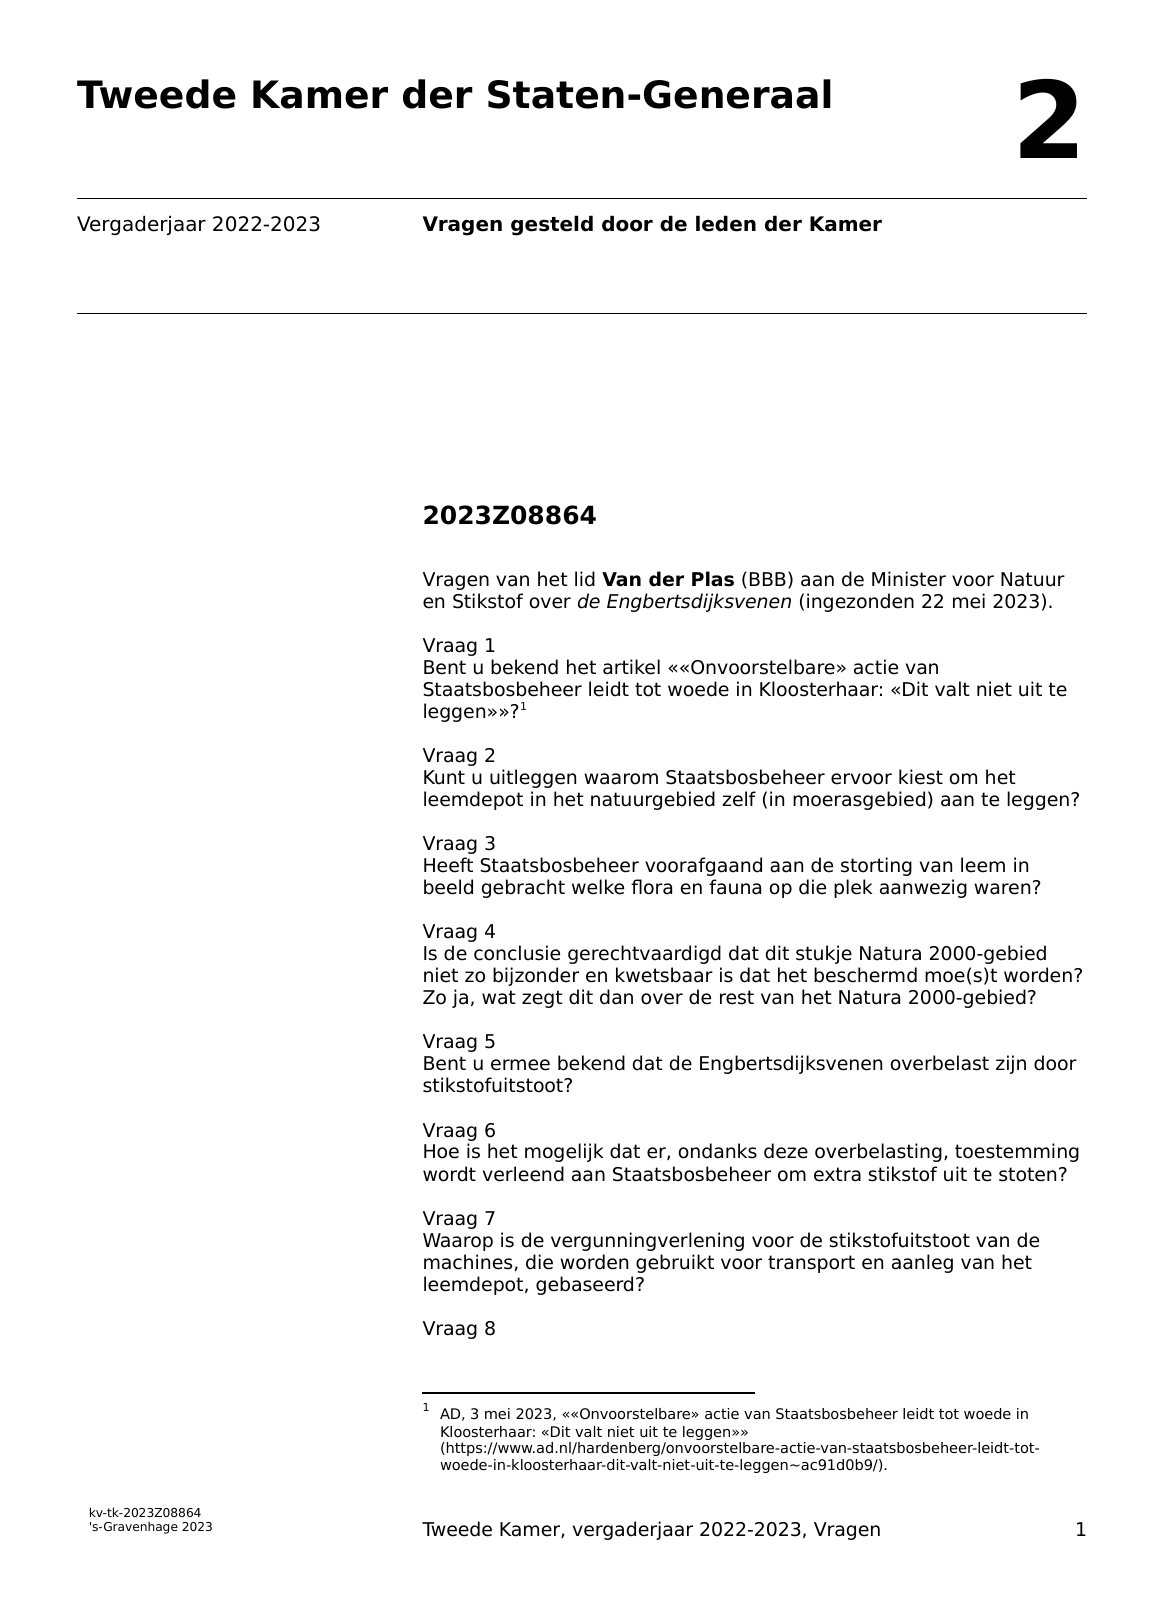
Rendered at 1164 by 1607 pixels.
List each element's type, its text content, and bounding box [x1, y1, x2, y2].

table_header Tweede Kamer der Staten-Generaal [77, 59, 886, 198]
table_cell Vergaderjaar 2022-2023 [77, 199, 422, 313]
text Bent u bekend het artikel ««Onvoorstelbare» actie van Staatsbosbeheer leidt tot woede in Kloosterhaar: «Dit valt niet uit te leggen»»? [422, 657, 1087, 723]
text AD, 3 mei 2023, ««Onvoorstelbare» actie van Staatsbosbeheer leidt tot woede in Kloosterhaar: «Dit valt niet uit te leggen»» (https://www.ad.nl/hardenberg/onvoorstelbare-actie-van-staatsbosbeheer-leidt-tot-woede-in-kloosterhaar-dit-valt-niet-uit-te-leggen~ac91d0b9/). [422, 1402, 1087, 1474]
text Waarop is de vergunningverlening voor de stikstofuitstoot van de machines, die worden gebruikt voor transport en aanleg van het leemdepot, gebaseerd? [422, 1229, 1087, 1296]
text Vraag 7 [422, 1208, 1087, 1229]
text Vraag 1 [422, 635, 1087, 657]
text Vraag 4 [422, 921, 1087, 943]
text Vraag 3 [422, 833, 1087, 855]
text Vraag 6 [422, 1119, 1087, 1141]
text Hoe is het mogelijk dat er, ondanks deze overbelasting, toestemming wordt verleend aan Staatsbosbeheer om extra stikstof uit te stoten? [422, 1141, 1087, 1185]
text Is de conclusie gerechtvaardigd dat dit stukje Natura 2000-gebied niet zo bijzonder en kwetsbaar is dat het beschermd moe(s)t worden? Zo ja, wat zegt dit dan over de rest van het Natura 2000-gebied? [422, 943, 1087, 1009]
text 2023Z08864 [422, 501, 1087, 531]
table_header 2 [886, 59, 1087, 198]
text Vragen van het lid Van der Plas (BBB) aan de Minister voor Natuur en Stikstof over de Engbertsdijksvenen (ingezonden 22 mei 2023). [422, 569, 1087, 613]
text Kunt u uitleggen waarom Staatsbosbeheer ervoor kiest om het leemdepot in het natuurgebied zelf (in moerasgebied) aan te leggen? [422, 767, 1087, 811]
text Bent u ermee bekend dat de Engbertsdijksvenen overbelast zijn door stikstofuitstoot? [422, 1053, 1087, 1097]
text 's-Gravenhage 2023 [88, 1520, 323, 1534]
text Vraag 2 [422, 745, 1087, 767]
text Vraag 5 [422, 1031, 1087, 1053]
text kv-tk-2023Z08864 [88, 1506, 323, 1520]
table_cell Vragen gesteld door de leden der Kamer [422, 199, 1087, 313]
text Heeft Staatsbosbeheer voorafgaand aan de storting van leem in beeld gebracht welke flora en fauna op die plek aanwezig waren? [422, 855, 1087, 899]
text Vraag 8 [422, 1318, 1087, 1340]
